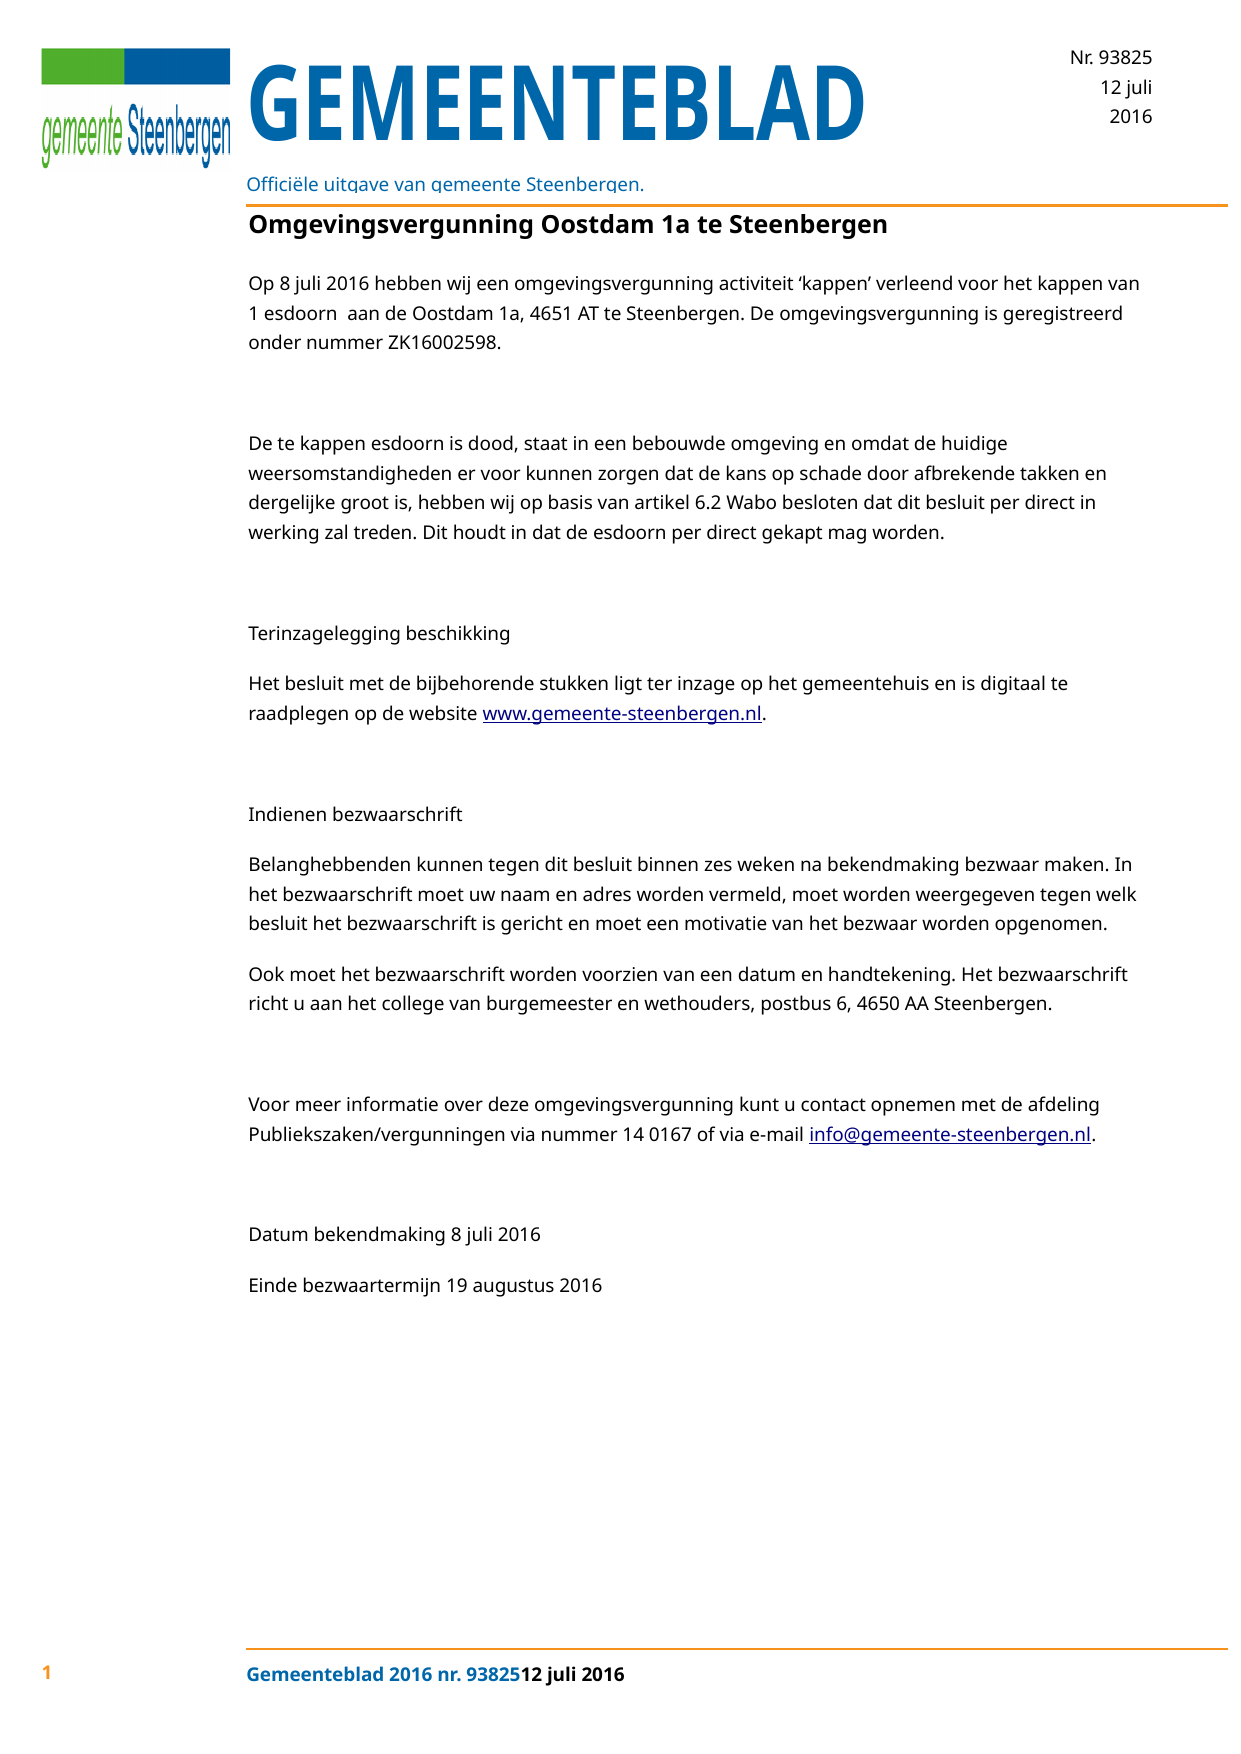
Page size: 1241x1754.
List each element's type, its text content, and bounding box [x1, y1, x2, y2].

text Einde bezwaartermijn 19 augustus 2016 [248, 1272, 1152, 1298]
text De te kappen esdoorn is dood, staat in een bebouwde omgeving en omdat de huidige weersomstandigheden er voor kunnen zorgen dat de kans op schade door afbrekende takken en dergelijke groot is, hebben wij op basis van artikel 6.2 Wabo besloten dat dit besluit per direct in werking zal treden. Dit houdt in dat de esdoorn per direct gekapt mag worden. [248, 430, 1152, 545]
text Op 8 juli 2016 hebben wij een omgevingsvergunning activiteit ‘kappen’ verleend voor het kappen van 1 esdoorn aan de Oostdam 1a, 4651 AT te Steenbergen. De omgevingsvergunning is geregistreerd onder nummer ZK16002598. [248, 270, 1152, 355]
text Datum bekendmaking 8 juli 2016 [248, 1222, 1152, 1247]
text Ook moet het bezwaarschrift worden voorzien van een datum en handtekening. Het bezwaarschrift richt u aan het college van burgemeester en wethouders, postbus 6, 4650 AA Steenbergen. [248, 961, 1152, 1016]
text Het besluit met de bijbehorende stukken ligt ter inzage op het gemeentehuis en is digitaal te raadplegen op de website www.gemeente-steenbergen.nl. [248, 670, 1152, 726]
text Terinzagelegging beschikking [248, 620, 1152, 646]
text Indienen bezwaarschrift [248, 801, 1152, 826]
picture [41, 47, 231, 172]
text Belanghebbenden kunnen tegen dit besluit binnen zes weken na bekendmaking bezwaar maken. In het bezwaarschrift moet uw naam en adres worden vermeld, moet worden weergegeven tegen welk besluit het bezwaarschrift is gericht en moet een motivatie van het bezwaar worden opgenomen. [248, 851, 1152, 936]
text Voor meer informatie over deze omgevingsvergunning kunt u contact opnemen met de afdeling Publiekszaken/vergunningen via nummer 14 0167 of via e-mail info@gemeente-steenbergen.nl. [248, 1091, 1152, 1146]
text Omgevingsvergunning Oostdam 1a te Steenbergen [248, 207, 1152, 241]
